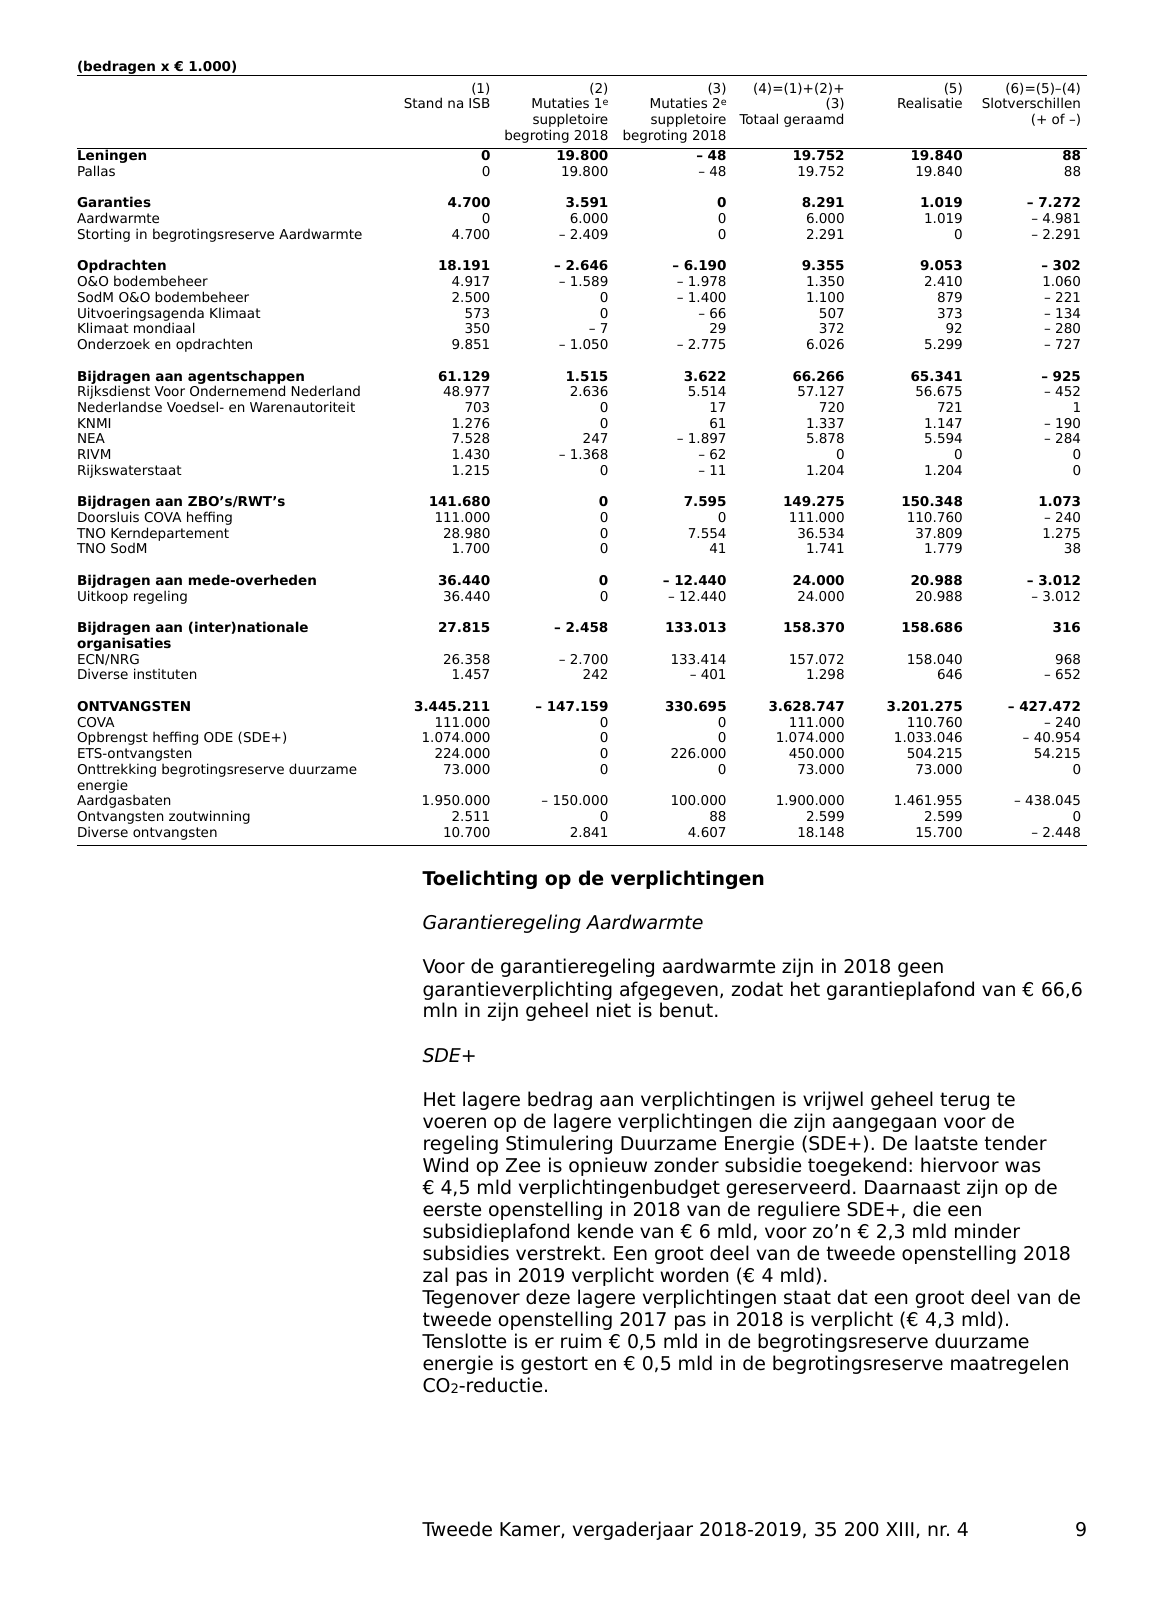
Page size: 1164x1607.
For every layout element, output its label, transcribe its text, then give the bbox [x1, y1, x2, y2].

table_cell [969, 353, 1087, 368]
table_cell – 7.272 [969, 195, 1087, 211]
table_cell 27.815 [378, 620, 496, 651]
table_cell ETS-ontvangsten [77, 746, 378, 762]
table_cell 0 [378, 149, 496, 164]
table_cell 149.275 [732, 494, 850, 510]
table_cell 73.000 [850, 762, 968, 793]
table_cell – 1.400 [614, 290, 732, 305]
table_cell 92 [850, 321, 968, 337]
table_cell 0 [496, 290, 614, 305]
table_cell 0 [969, 762, 1087, 793]
table_cell [496, 243, 614, 258]
table_cell 20.988 [850, 573, 968, 588]
table_cell 1 [969, 400, 1087, 416]
table_cell Aardgasbaten [77, 793, 378, 809]
table_cell 41 [614, 541, 732, 557]
table_cell [850, 353, 968, 368]
table_cell [850, 243, 968, 258]
table_cell [496, 683, 614, 699]
table_cell [378, 243, 496, 258]
table_cell TNO Kerndepartement [77, 526, 378, 541]
table_cell [614, 180, 732, 195]
table_cell 1.700 [378, 541, 496, 557]
table_cell 0 [850, 447, 968, 463]
table_cell [969, 557, 1087, 573]
table_cell 2.599 [850, 809, 968, 824]
table_cell 2.500 [378, 290, 496, 305]
table_cell 0 [496, 589, 614, 604]
table_cell [378, 557, 496, 573]
table_cell 1.337 [732, 416, 850, 431]
table_cell – 1.897 [614, 431, 732, 447]
table_cell 1.950.000 [378, 793, 496, 809]
table_cell 15.700 [850, 825, 968, 845]
table_cell – 12.440 [614, 573, 732, 588]
table_cell 0 [969, 447, 1087, 463]
table_cell 19.752 [732, 149, 850, 164]
table_cell 1.779 [850, 541, 968, 557]
table_cell 9.851 [378, 337, 496, 353]
table_cell 372 [732, 321, 850, 337]
table_cell 1.461.955 [850, 793, 968, 809]
table_header (bedragen x € 1.000) [77, 59, 1087, 75]
table_cell [614, 243, 732, 258]
table_cell – 221 [969, 290, 1087, 305]
table_cell 0 [614, 762, 732, 793]
table_cell [969, 683, 1087, 699]
table_cell – 401 [614, 667, 732, 683]
table_cell – 147.159 [496, 699, 614, 714]
table_cell Onttrekking begrotingsreserve duurzame energie [77, 762, 378, 793]
table_cell SodM O&O bodembeheer [77, 290, 378, 305]
table_cell 721 [850, 400, 968, 416]
table_cell 1.147 [850, 416, 968, 431]
table_cell 36.534 [732, 526, 850, 541]
table_cell – 452 [969, 384, 1087, 400]
table_cell Rijksdienst Voor Ondernemend Nederland [77, 384, 378, 400]
table_cell 226.000 [614, 746, 732, 762]
table_cell 350 [378, 321, 496, 337]
table_cell – 6.190 [614, 258, 732, 274]
table_cell [850, 604, 968, 620]
table_cell 0 [614, 730, 732, 746]
table_cell 2.599 [732, 809, 850, 824]
table_cell 24.000 [732, 573, 850, 588]
table_cell 2.511 [378, 809, 496, 824]
table_cell – 284 [969, 431, 1087, 447]
table_cell (5) Realisatie [850, 76, 968, 148]
subtitle Garantieregeling Aardwarmte [422, 912, 1087, 934]
table_cell 29 [614, 321, 732, 337]
table_cell 0 [496, 510, 614, 526]
table_cell KNMI [77, 416, 378, 431]
table_cell 110.760 [850, 714, 968, 730]
table_cell [378, 479, 496, 494]
table_cell 26.358 [378, 651, 496, 667]
table_cell 1.100 [732, 290, 850, 305]
table_cell – 1.589 [496, 274, 614, 290]
table_cell Uitvoeringsagenda Klimaat [77, 305, 378, 321]
table_cell Uitkoop regeling [77, 589, 378, 604]
table_cell – 1.050 [496, 337, 614, 353]
table_cell 54.215 [969, 746, 1087, 762]
table_cell Nederlandse Voedsel- en Warenautoriteit [77, 400, 378, 416]
table_cell 0 [496, 400, 614, 416]
table_cell Opdrachten [77, 258, 378, 274]
table_cell 7.554 [614, 526, 732, 541]
table_cell 0 [496, 809, 614, 824]
table_cell 224.000 [378, 746, 496, 762]
table_cell [614, 557, 732, 573]
table_cell 65.341 [850, 368, 968, 384]
table_cell 450.000 [732, 746, 850, 762]
table_cell [732, 557, 850, 573]
table_cell [496, 604, 614, 620]
table_cell 18.191 [378, 258, 496, 274]
table_cell [614, 604, 732, 620]
table_cell Onderzoek en opdrachten [77, 337, 378, 353]
table_cell – 2.448 [969, 825, 1087, 845]
table_cell (6)=(5)–(4) Slotverschillen (+ of –) [969, 76, 1087, 148]
table_cell [77, 243, 378, 258]
table_cell 3.622 [614, 368, 732, 384]
table_cell 4.700 [378, 195, 496, 211]
table_cell 9.053 [850, 258, 968, 274]
table_cell 1.350 [732, 274, 850, 290]
table_cell 100.000 [614, 793, 732, 809]
table_cell 111.000 [732, 714, 850, 730]
table_cell 0 [614, 510, 732, 526]
table_cell Storting in begrotingsreserve Aardwarmte [77, 227, 378, 242]
table_cell O&O bodembeheer [77, 274, 378, 290]
table_cell [77, 557, 378, 573]
table_cell 0 [496, 730, 614, 746]
table_cell 720 [732, 400, 850, 416]
table_cell 0 [496, 762, 614, 793]
table_cell [614, 353, 732, 368]
table_cell – 438.045 [969, 793, 1087, 809]
table_cell 0 [496, 714, 614, 730]
table_cell – 11 [614, 463, 732, 478]
table_cell – 280 [969, 321, 1087, 337]
table_cell 1.019 [850, 211, 968, 227]
table_cell 56.675 [850, 384, 968, 400]
table_cell [969, 243, 1087, 258]
table_cell 0 [496, 463, 614, 478]
table_cell 73.000 [732, 762, 850, 793]
table_cell [496, 479, 614, 494]
table_cell 0 [969, 809, 1087, 824]
table_cell – 3.012 [969, 589, 1087, 604]
table_cell – 652 [969, 667, 1087, 683]
table_cell 111.000 [378, 714, 496, 730]
table_cell 5.594 [850, 431, 968, 447]
table_cell 0 [614, 195, 732, 211]
table_cell 8.291 [732, 195, 850, 211]
table_cell (4)=(1)+(2)+ (3) Totaal geraamd [732, 76, 850, 148]
table_cell ONTVANGSTEN [77, 699, 378, 714]
table_cell [77, 604, 378, 620]
table_cell (2) Mutaties 1e suppletoire begroting 2018 [496, 76, 614, 148]
table_cell 0 [496, 494, 614, 510]
table_cell 88 [969, 164, 1087, 179]
table_cell – 2.700 [496, 651, 614, 667]
table_cell 968 [969, 651, 1087, 667]
table_cell [850, 683, 968, 699]
table_cell – 2.458 [496, 620, 614, 651]
table_cell [969, 604, 1087, 620]
table_cell 5.299 [850, 337, 968, 353]
table_cell – 2.291 [969, 227, 1087, 242]
table_cell Garanties [77, 195, 378, 211]
table_cell 0 [496, 305, 614, 321]
table_cell [614, 479, 732, 494]
table_cell 1.019 [850, 195, 968, 211]
table_cell [378, 683, 496, 699]
table_cell 0 [732, 447, 850, 463]
table_cell – 134 [969, 305, 1087, 321]
table_cell 133.013 [614, 620, 732, 651]
table_cell 1.515 [496, 368, 614, 384]
table_cell Diverse instituten [77, 667, 378, 683]
table_cell 38 [969, 541, 1087, 557]
table_cell 1.298 [732, 667, 850, 683]
table_cell Ontvangsten zoutwinning [77, 809, 378, 824]
table_cell [496, 180, 614, 195]
table_cell 19.840 [850, 164, 968, 179]
table_cell 2.410 [850, 274, 968, 290]
table_cell 150.348 [850, 494, 968, 510]
table_cell 36.440 [378, 573, 496, 588]
table_cell 133.414 [614, 651, 732, 667]
table_cell 0 [614, 714, 732, 730]
table_cell – 925 [969, 368, 1087, 384]
table_cell 111.000 [732, 510, 850, 526]
table_cell 2.291 [732, 227, 850, 242]
table_cell 0 [496, 526, 614, 541]
table_cell Bijdragen aan ZBO’s/RWT’s [77, 494, 378, 510]
table_cell 19.840 [850, 149, 968, 164]
table_cell – 1.978 [614, 274, 732, 290]
subtitle Toelichting op de verplichtingen [422, 868, 1087, 890]
table_cell [732, 243, 850, 258]
table_cell 24.000 [732, 589, 850, 604]
table_cell [77, 683, 378, 699]
table_cell – 7 [496, 321, 614, 337]
table_cell 0 [496, 541, 614, 557]
table_cell [496, 353, 614, 368]
table_cell – 1.368 [496, 447, 614, 463]
table_cell Diverse ontvangsten [77, 825, 378, 845]
table_cell 19.800 [496, 149, 614, 164]
text Tegenover deze lagere verplichtingen staat dat een groot deel van de tweede openstelling 2017 pas in 2018 is verplicht (€ 4,3 mld). Tenslotte is er ruim € 0,5 mld in de begrotingsreserve duurzame energie is gestort en € 0,5 mld in de begrotingsreserve maatregelen CO2-reductie. [422, 1287, 1087, 1396]
table_cell – 240 [969, 714, 1087, 730]
table_cell ECN/NRG [77, 651, 378, 667]
table_cell 10.700 [378, 825, 496, 845]
table_cell – 240 [969, 510, 1087, 526]
table_cell 5.514 [614, 384, 732, 400]
table_cell 6.026 [732, 337, 850, 353]
table_cell 1.073 [969, 494, 1087, 510]
table_cell [378, 353, 496, 368]
table_cell 73.000 [378, 762, 496, 793]
table_cell – 150.000 [496, 793, 614, 809]
table_cell – 66 [614, 305, 732, 321]
table_cell – 2.409 [496, 227, 614, 242]
table_cell 1.074.000 [732, 730, 850, 746]
table_cell 2.636 [496, 384, 614, 400]
table_cell 48.977 [378, 384, 496, 400]
table_cell Doorsluis COVA heffing [77, 510, 378, 526]
table_cell 6.000 [732, 211, 850, 227]
table_cell 88 [614, 809, 732, 824]
table_cell – 48 [614, 149, 732, 164]
table_cell 57.127 [732, 384, 850, 400]
table_cell [850, 479, 968, 494]
table_cell 7.595 [614, 494, 732, 510]
table_cell 3.628.747 [732, 699, 850, 714]
table_cell 4.607 [614, 825, 732, 845]
table_cell [378, 604, 496, 620]
table_cell – 4.981 [969, 211, 1087, 227]
table_cell [969, 180, 1087, 195]
table_cell [77, 180, 378, 195]
table_cell 141.680 [378, 494, 496, 510]
table_cell RIVM [77, 447, 378, 463]
table_cell 646 [850, 667, 968, 683]
subtitle SDE+ [422, 1044, 1087, 1067]
table_cell 242 [496, 667, 614, 683]
table_cell [732, 683, 850, 699]
table_cell 158.040 [850, 651, 968, 667]
table_cell 0 [378, 211, 496, 227]
table_cell (1) Stand na ISB [378, 76, 496, 148]
table_cell TNO SodM [77, 541, 378, 557]
table_cell [732, 604, 850, 620]
table_cell 66.266 [732, 368, 850, 384]
table_cell 88 [969, 149, 1087, 164]
table_cell [850, 180, 968, 195]
table_cell 111.000 [378, 510, 496, 526]
table_cell [496, 557, 614, 573]
table_cell 316 [969, 620, 1087, 651]
table_cell 158.370 [732, 620, 850, 651]
table_cell Leningen [77, 149, 378, 164]
table_cell 1.275 [969, 526, 1087, 541]
table_cell 9.355 [732, 258, 850, 274]
table_cell 0 [614, 227, 732, 242]
table_cell 19.800 [496, 164, 614, 179]
table_cell Opbrengst heffing ODE (SDE+) [77, 730, 378, 746]
table_cell – 40.954 [969, 730, 1087, 746]
table_cell 0 [614, 211, 732, 227]
table_cell 157.072 [732, 651, 850, 667]
table_cell 1.276 [378, 416, 496, 431]
table_cell Aardwarmte [77, 211, 378, 227]
table_cell – 2.775 [614, 337, 732, 353]
table_cell [732, 479, 850, 494]
table_cell COVA [77, 714, 378, 730]
table_cell [378, 180, 496, 195]
table_cell 5.878 [732, 431, 850, 447]
table_cell 1.215 [378, 463, 496, 478]
table_cell 6.000 [496, 211, 614, 227]
table_cell 879 [850, 290, 968, 305]
table_cell 573 [378, 305, 496, 321]
table_cell 7.528 [378, 431, 496, 447]
table_cell 18.148 [732, 825, 850, 845]
table_cell 0 [850, 227, 968, 242]
table_cell 1.430 [378, 447, 496, 463]
table_cell [732, 353, 850, 368]
table_cell 1.060 [969, 274, 1087, 290]
table_cell 3.591 [496, 195, 614, 211]
table_cell 36.440 [378, 589, 496, 604]
table_cell 504.215 [850, 746, 968, 762]
table_cell 37.809 [850, 526, 968, 541]
text Voor de garantieregeling aardwarmte zijn in 2018 geen garantieverplichting afgegeven, zodat het garantieplafond van € 66,6 mln in zijn geheel niet is benut. [422, 956, 1087, 1022]
table_cell 3.445.211 [378, 699, 496, 714]
table_cell [969, 479, 1087, 494]
table_cell 0 [969, 463, 1087, 478]
table_cell 1.204 [732, 463, 850, 478]
table_cell – 727 [969, 337, 1087, 353]
table_cell [77, 76, 378, 148]
table_cell 4.700 [378, 227, 496, 242]
table_cell 247 [496, 431, 614, 447]
table_cell 17 [614, 400, 732, 416]
table_cell 19.752 [732, 164, 850, 179]
table_cell 1.457 [378, 667, 496, 683]
table_cell 28.980 [378, 526, 496, 541]
table_cell Bijdragen aan mede-overheden [77, 573, 378, 588]
table_cell 1.204 [850, 463, 968, 478]
table_cell 373 [850, 305, 968, 321]
table_cell Pallas [77, 164, 378, 179]
table_cell 0 [378, 164, 496, 179]
table_cell 20.988 [850, 589, 968, 604]
table_cell 703 [378, 400, 496, 416]
table_cell 330.695 [614, 699, 732, 714]
table_cell (3) Mutaties 2e suppletoire begroting 2018 [614, 76, 732, 148]
table_cell 0 [496, 746, 614, 762]
table_cell 3.201.275 [850, 699, 968, 714]
table_cell 61.129 [378, 368, 496, 384]
table_cell [614, 683, 732, 699]
table_cell 507 [732, 305, 850, 321]
text Het lagere bedrag aan verplichtingen is vrijwel geheel terug te voeren op de lagere verplichtingen die zijn aangegaan voor de regeling Stimulering Duurzame Energie (SDE+). De laatste tender Wind op Zee is opnieuw zonder subsidie toegekend: hiervoor was € 4,5 mld verplichtingenbudget gereserveerd. Daarnaast zijn op de eerste openstelling in 2018 van de reguliere SDE+, die een subsidieplafond kende van € 6 mld, voor zo’n € 2,3 mld minder subsidies verstrekt. Een groot deel van de tweede openstelling 2018 zal pas in 2019 verplicht worden (€ 4 mld). [422, 1089, 1087, 1287]
table_cell – 2.646 [496, 258, 614, 274]
table_cell – 302 [969, 258, 1087, 274]
table_cell – 427.472 [969, 699, 1087, 714]
table_cell – 12.440 [614, 589, 732, 604]
table_cell – 3.012 [969, 573, 1087, 588]
table_cell 0 [496, 416, 614, 431]
table_cell 1.074.000 [378, 730, 496, 746]
table_cell Bijdragen aan agentschappen [77, 368, 378, 384]
table_cell [77, 353, 378, 368]
table_cell 2.841 [496, 825, 614, 845]
table_cell 0 [496, 573, 614, 588]
table_cell 61 [614, 416, 732, 431]
table_cell [77, 479, 378, 494]
table_cell 1.900.000 [732, 793, 850, 809]
table_cell Bijdragen aan (inter)nationale organisaties [77, 620, 378, 651]
table_cell Klimaat mondiaal [77, 321, 378, 337]
table_cell [850, 557, 968, 573]
table_cell 158.686 [850, 620, 968, 651]
table_cell NEA [77, 431, 378, 447]
table_cell 110.760 [850, 510, 968, 526]
table_cell Rijkswaterstaat [77, 463, 378, 478]
table_cell [732, 180, 850, 195]
table_cell – 48 [614, 164, 732, 179]
table_cell 1.741 [732, 541, 850, 557]
table_cell 1.033.046 [850, 730, 968, 746]
table_cell – 190 [969, 416, 1087, 431]
table_cell 4.917 [378, 274, 496, 290]
table_cell – 62 [614, 447, 732, 463]
